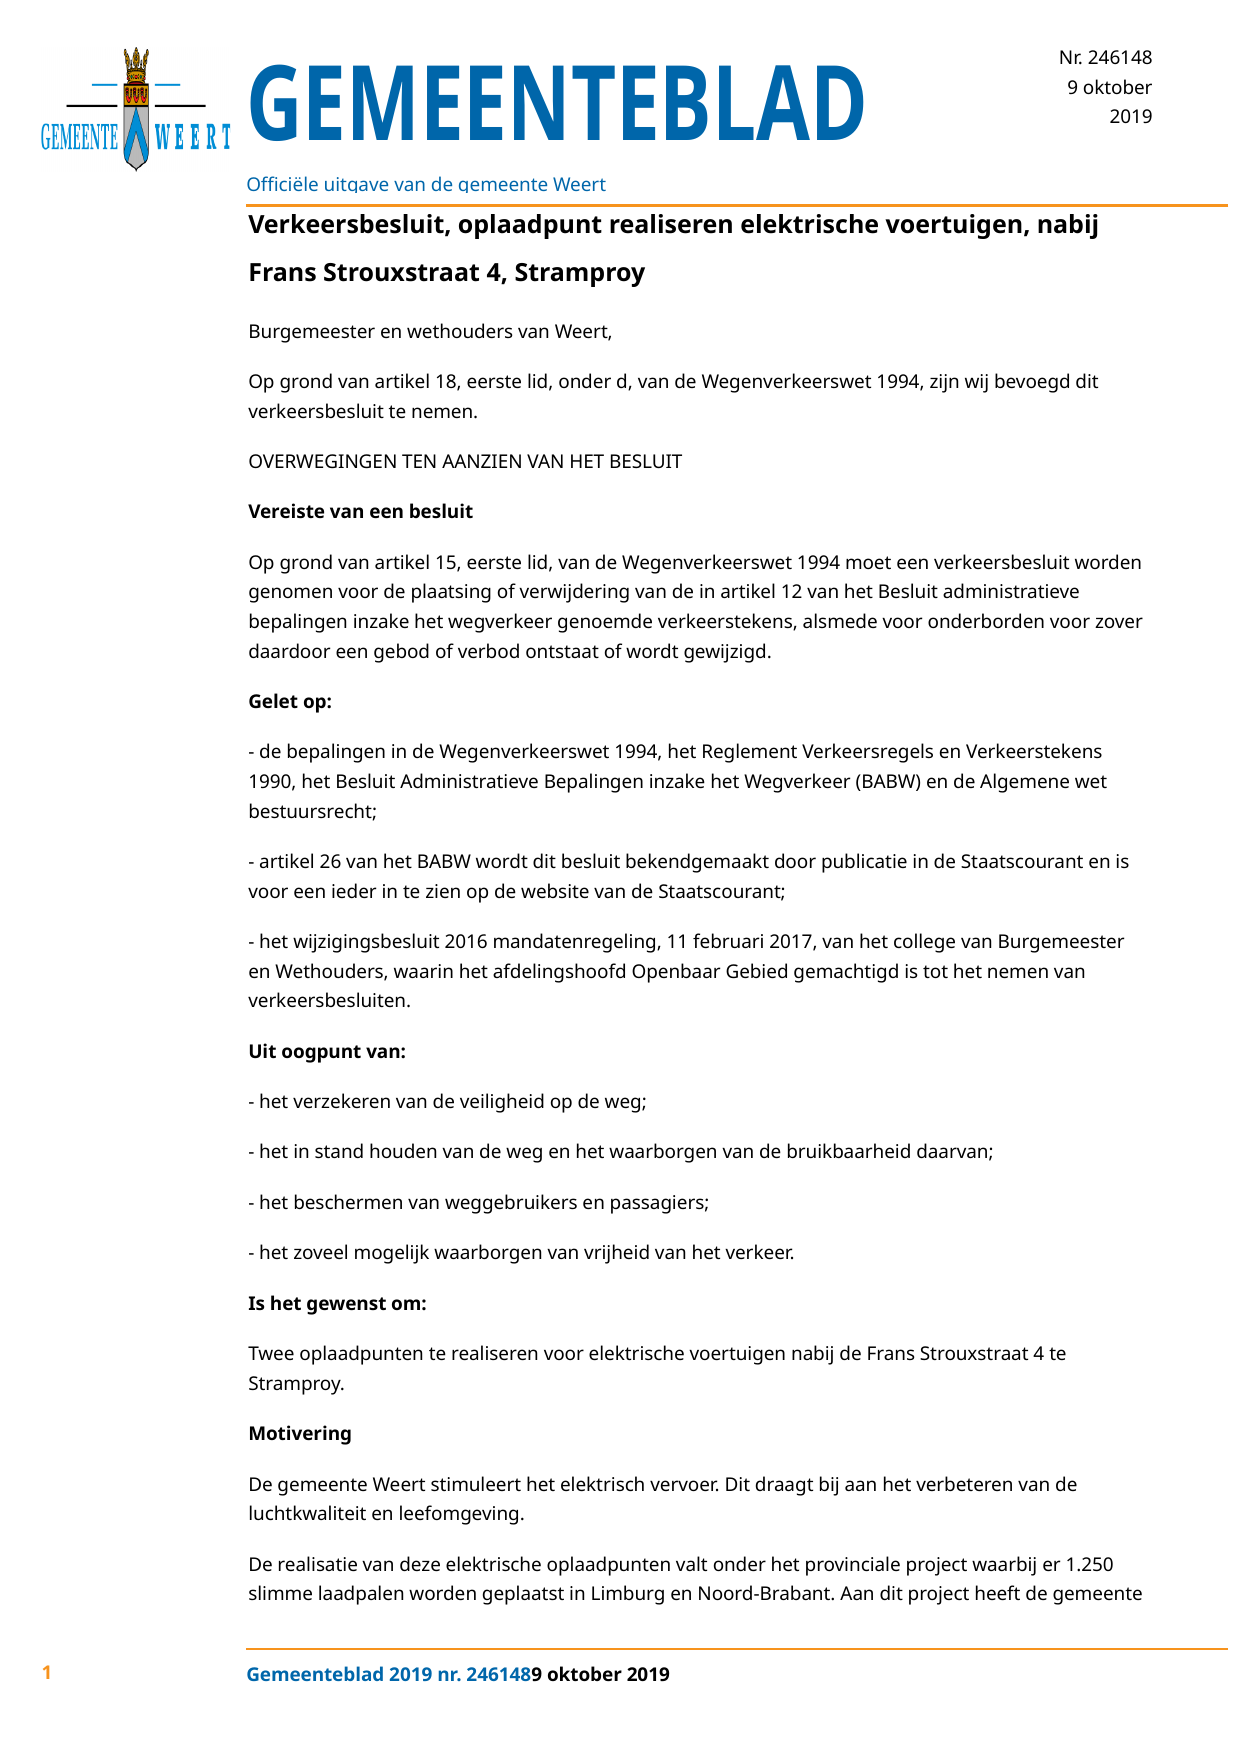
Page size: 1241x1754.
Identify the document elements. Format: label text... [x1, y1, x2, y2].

text De realisatie van deze elektrische oplaadpunten valt onder het provinciale project waarbij er 1.250 slimme laadpalen worden geplaatst in Limburg en Noord-Brabant. Aan dit project heeft de gemeente [248, 1551, 1152, 1606]
text Twee oplaadpunten te realiseren voor elektrische voertuigen nabij de Frans Strouxstraat 4 te Stramproy. [248, 1340, 1152, 1396]
text - het beschermen van weggebruikers en passagiers; [248, 1189, 1152, 1215]
text - het in stand houden van de weg en het waarborgen van de bruikbaarheid daarvan; [248, 1139, 1152, 1164]
text Vereiste van een besluit [248, 499, 1152, 524]
text Verkeersbesluit, oplaadpunt realiseren elektrische voertuigen, nabij Frans Strouxstraat 4, Stramproy [248, 207, 1152, 288]
text - het verzekeren van de veiligheid op de weg; [248, 1088, 1152, 1114]
picture [41, 47, 231, 172]
text Uit oogpunt van: [248, 1038, 1152, 1064]
text De gemeente Weert stimuleert het elektrisch vervoer. Dit draagt bij aan het verbeteren van de luchtkwaliteit en leefomgeving. [248, 1471, 1152, 1526]
text OVERWEGINGEN TEN AANZIEN VAN HET BESLUIT [248, 448, 1152, 474]
text - de bepalingen in de Wegenverkeerswet 1994, het Reglement Verkeersregels en Verkeerstekens 1990, het Besluit Administratieve Bepalingen inzake het Wegverkeer (BABW) en de Algemene wet bestuursrecht; [248, 739, 1152, 824]
text - het zoveel mogelijk waarborgen van vrijheid van het verkeer. [248, 1239, 1152, 1265]
text Burgemeester en wethouders van Weert, [248, 318, 1152, 344]
text Op grond van artikel 18, eerste lid, onder d, van de Wegenverkeerswet 1994, zijn wij bevoegd dit verkeersbesluit te nemen. [248, 368, 1152, 424]
text - artikel 26 van het BABW wordt dit besluit bekendgemaakt door publicatie in de Staatscourant en is voor een ieder in te zien op de website van de Staatscourant; [248, 848, 1152, 904]
text Is het gewenst om: [248, 1290, 1152, 1316]
text - het wijzigingsbesluit 2016 mandatenregeling, 11 februari 2017, van het college van Burgemeester en Wethouders, waarin het afdelingshoofd Openbaar Gebied gemachtigd is tot het nemen van verkeersbesluiten. [248, 928, 1152, 1013]
text Op grond van artikel 15, eerste lid, van de Wegenverkeerswet 1994 moet een verkeersbesluit worden genomen voor de plaatsing of verwijdering van de in artikel 12 van het Besluit administratieve bepalingen inzake het wegverkeer genoemde verkeerstekens, alsmede voor onderborden voor zover daardoor een gebod of verbod ontstaat of wordt gewijzigd. [248, 549, 1152, 664]
text Motivering [248, 1420, 1152, 1446]
text Gelet op: [248, 688, 1152, 714]
